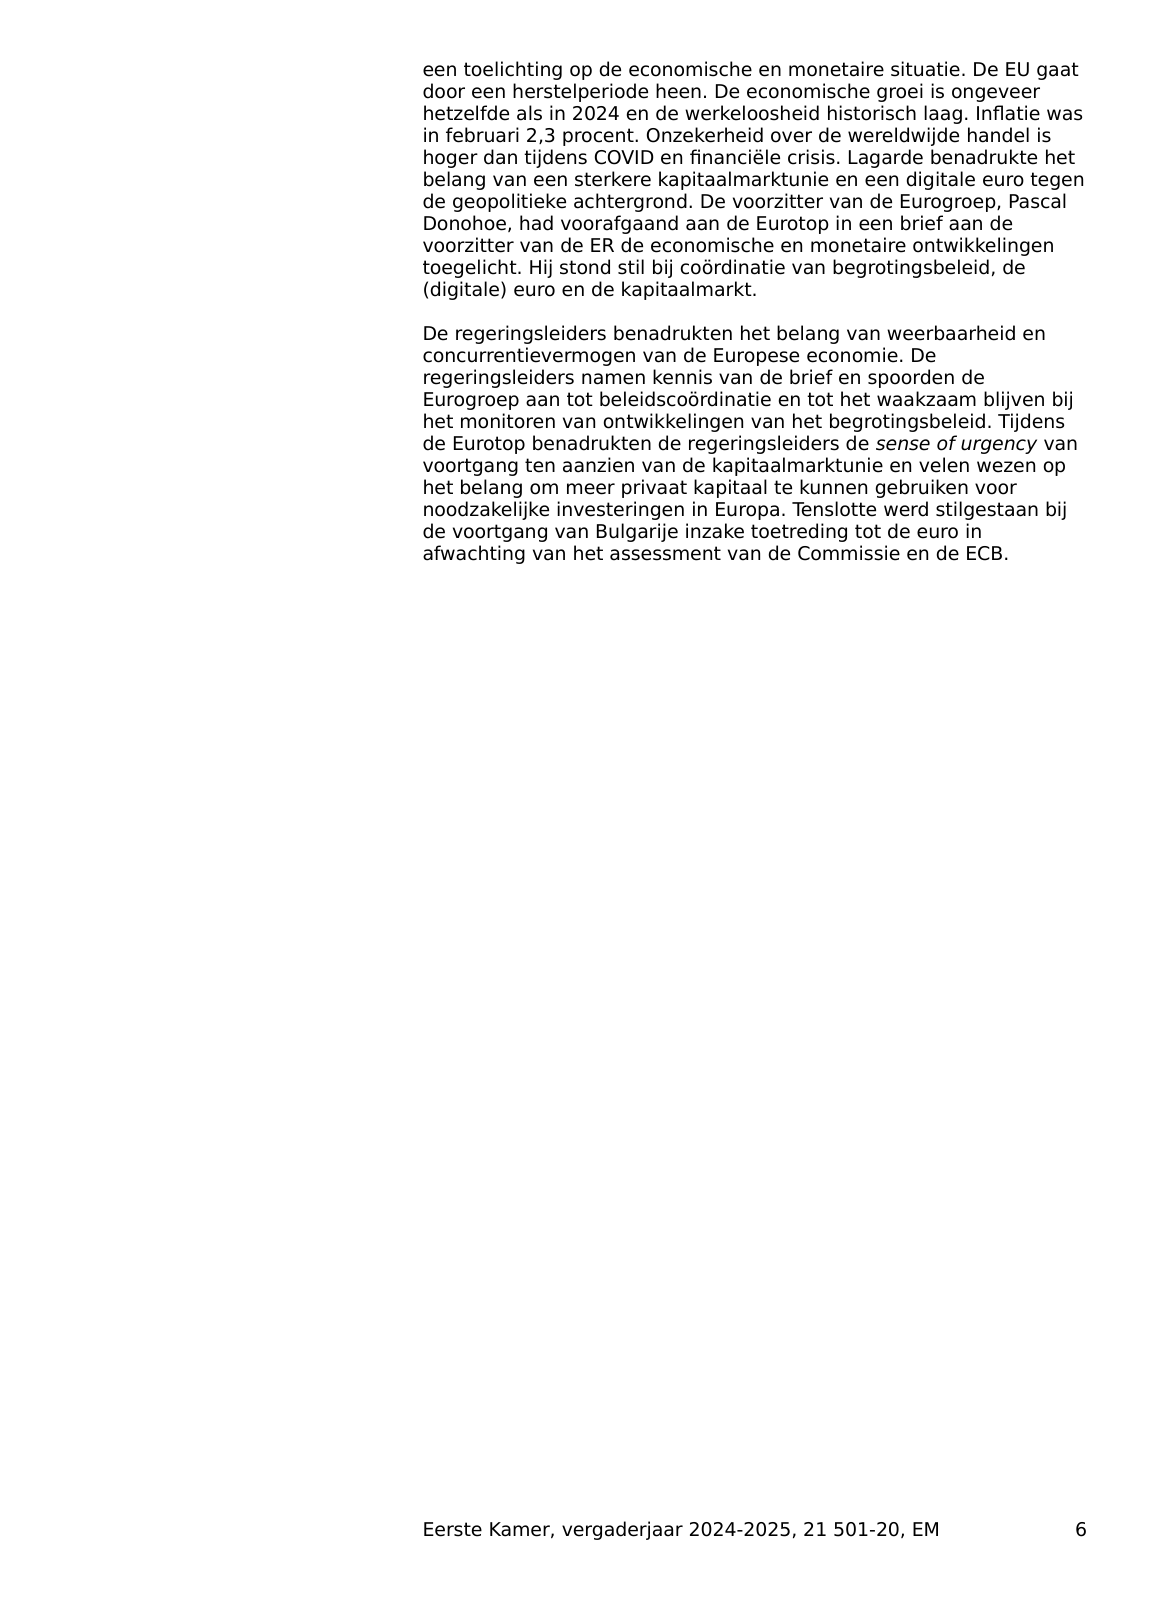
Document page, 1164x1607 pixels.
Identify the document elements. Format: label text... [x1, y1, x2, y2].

text een toelichting op de economische en monetaire situatie. De EU gaat door een herstelperiode heen. De economische groei is ongeveer hetzelfde als in 2024 en de werkeloosheid historisch laag. Inflatie was in februari 2,3 procent. Onzekerheid over de wereldwijde handel is hoger dan tijdens COVID en financiële crisis. Lagarde benadrukte het belang van een sterkere kapitaalmarktunie en een digitale euro tegen de geopolitieke achtergrond. De voorzitter van de Eurogroep, Pascal Donohoe, had voorafgaand aan de Eurotop in een brief aan de voorzitter van de ER de economische en monetaire ontwikkelingen toegelicht. Hij stond stil bij coördinatie van begrotingsbeleid, de (digitale) euro en de kapitaalmarkt. [422, 59, 1087, 301]
text De regeringsleiders benadrukten het belang van weerbaarheid en concurrentievermogen van de Europese economie. De regeringsleiders namen kennis van de brief en spoorden de Eurogroep aan tot beleidscoördinatie en tot het waakzaam blijven bij het monitoren van ontwikkelingen van het begrotingsbeleid. Tijdens de Eurotop benadrukten de regeringsleiders de sense of urgency van voortgang ten aanzien van de kapitaalmarktunie en velen wezen op het belang om meer privaat kapitaal te kunnen gebruiken voor noodzakelijke investeringen in Europa. Tenslotte werd stilgestaan bij de voortgang van Bulgarije inzake toetreding tot de euro in afwachting van het assessment van de Commissie en de ECB. [422, 323, 1087, 565]
